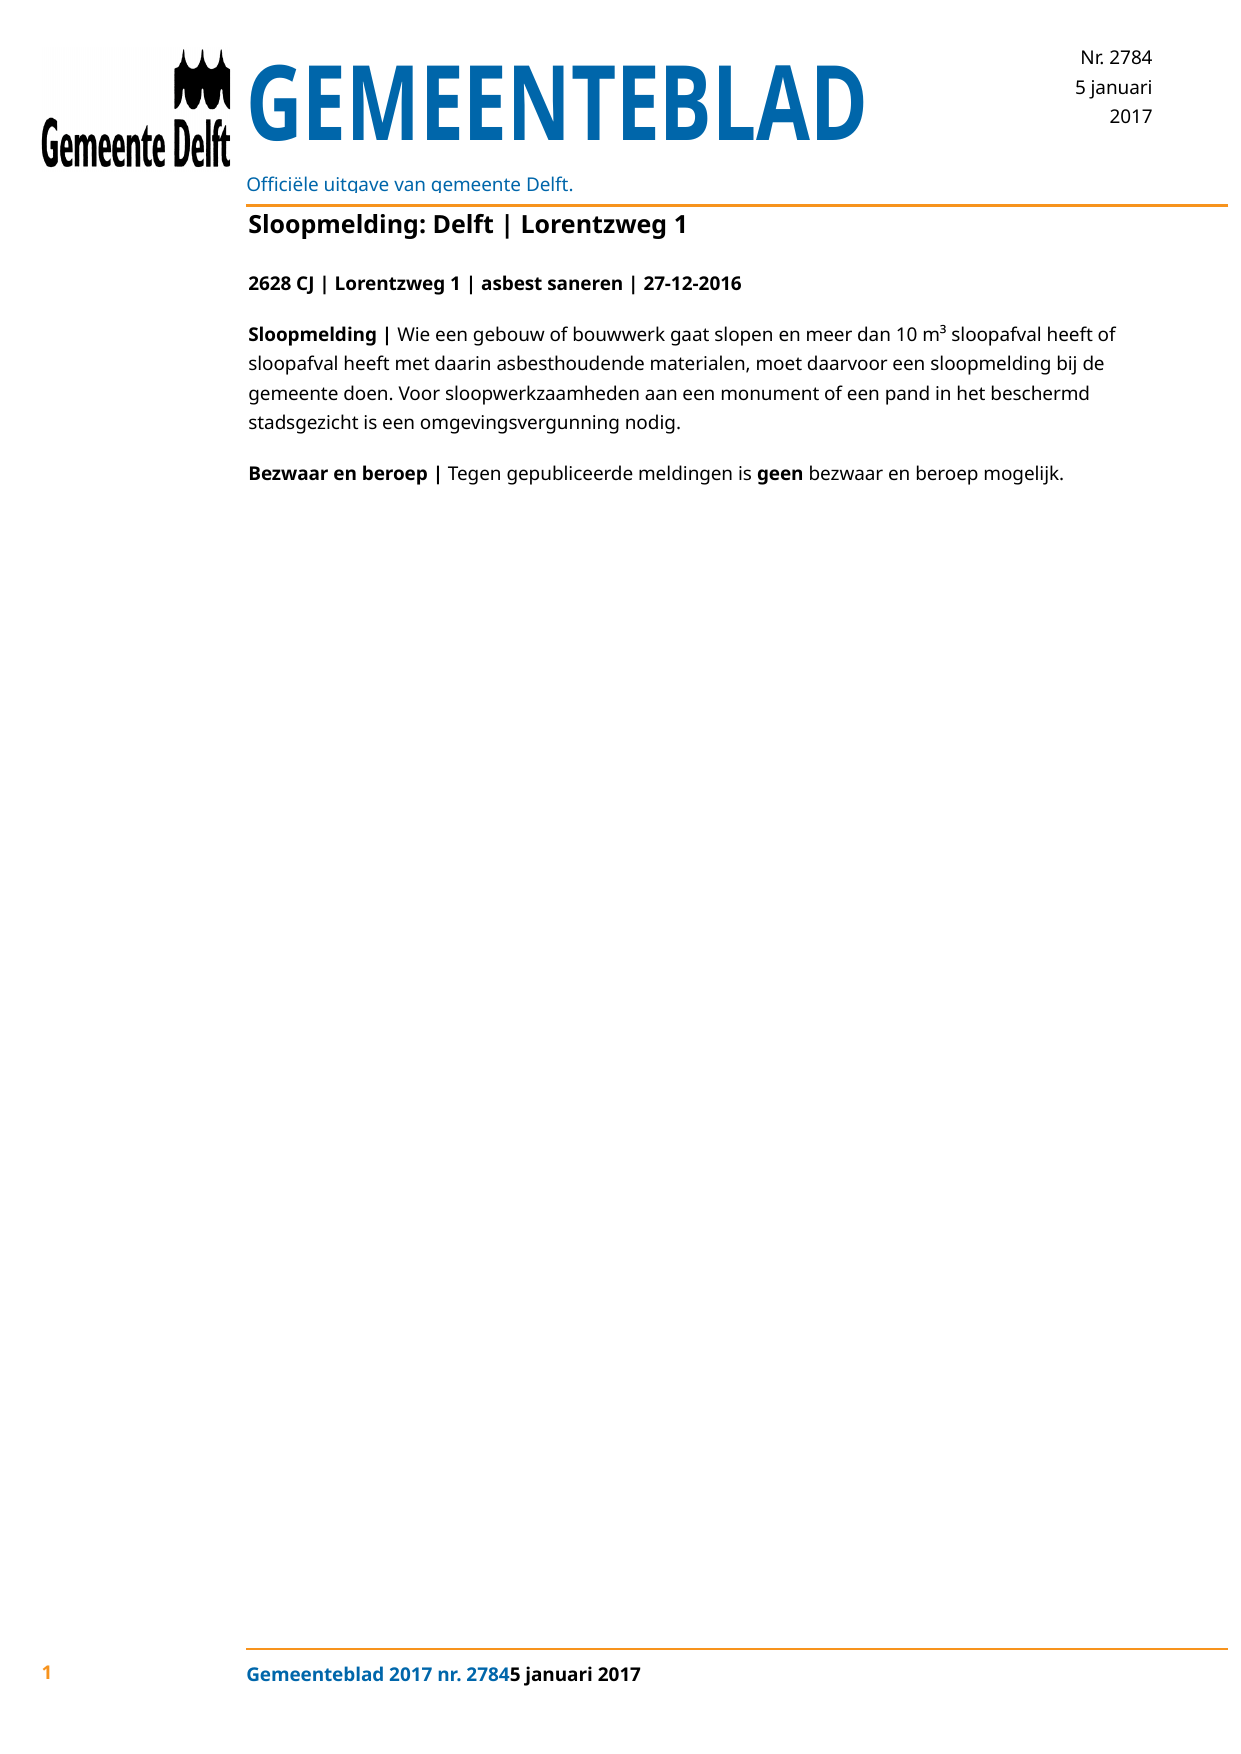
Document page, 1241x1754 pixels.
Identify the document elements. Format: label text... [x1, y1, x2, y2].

text Sloopmelding | Wie een gebouw of bouwwerk gaat slopen en meer dan 10 m³ sloopafval heeft of sloopafval heeft met daarin asbesthoudende materialen, moet daarvoor een sloopmelding bij de gemeente doen. Voor sloopwerkzaamheden aan een monument of een pand in het beschermd stadsgezicht is een omgevingsvergunning nodig. [248, 321, 1152, 435]
text Sloopmelding: Delft | Lorentzweg 1 [248, 207, 1152, 241]
picture [41, 47, 231, 172]
text 2628 CJ | Lorentzweg 1 | asbest saneren | 27-12-2016 [248, 270, 1152, 296]
text Bezwaar en beroep | Tegen gepubliceerde meldingen is geen bezwaar en beroep mogelijk. [248, 460, 1152, 486]
